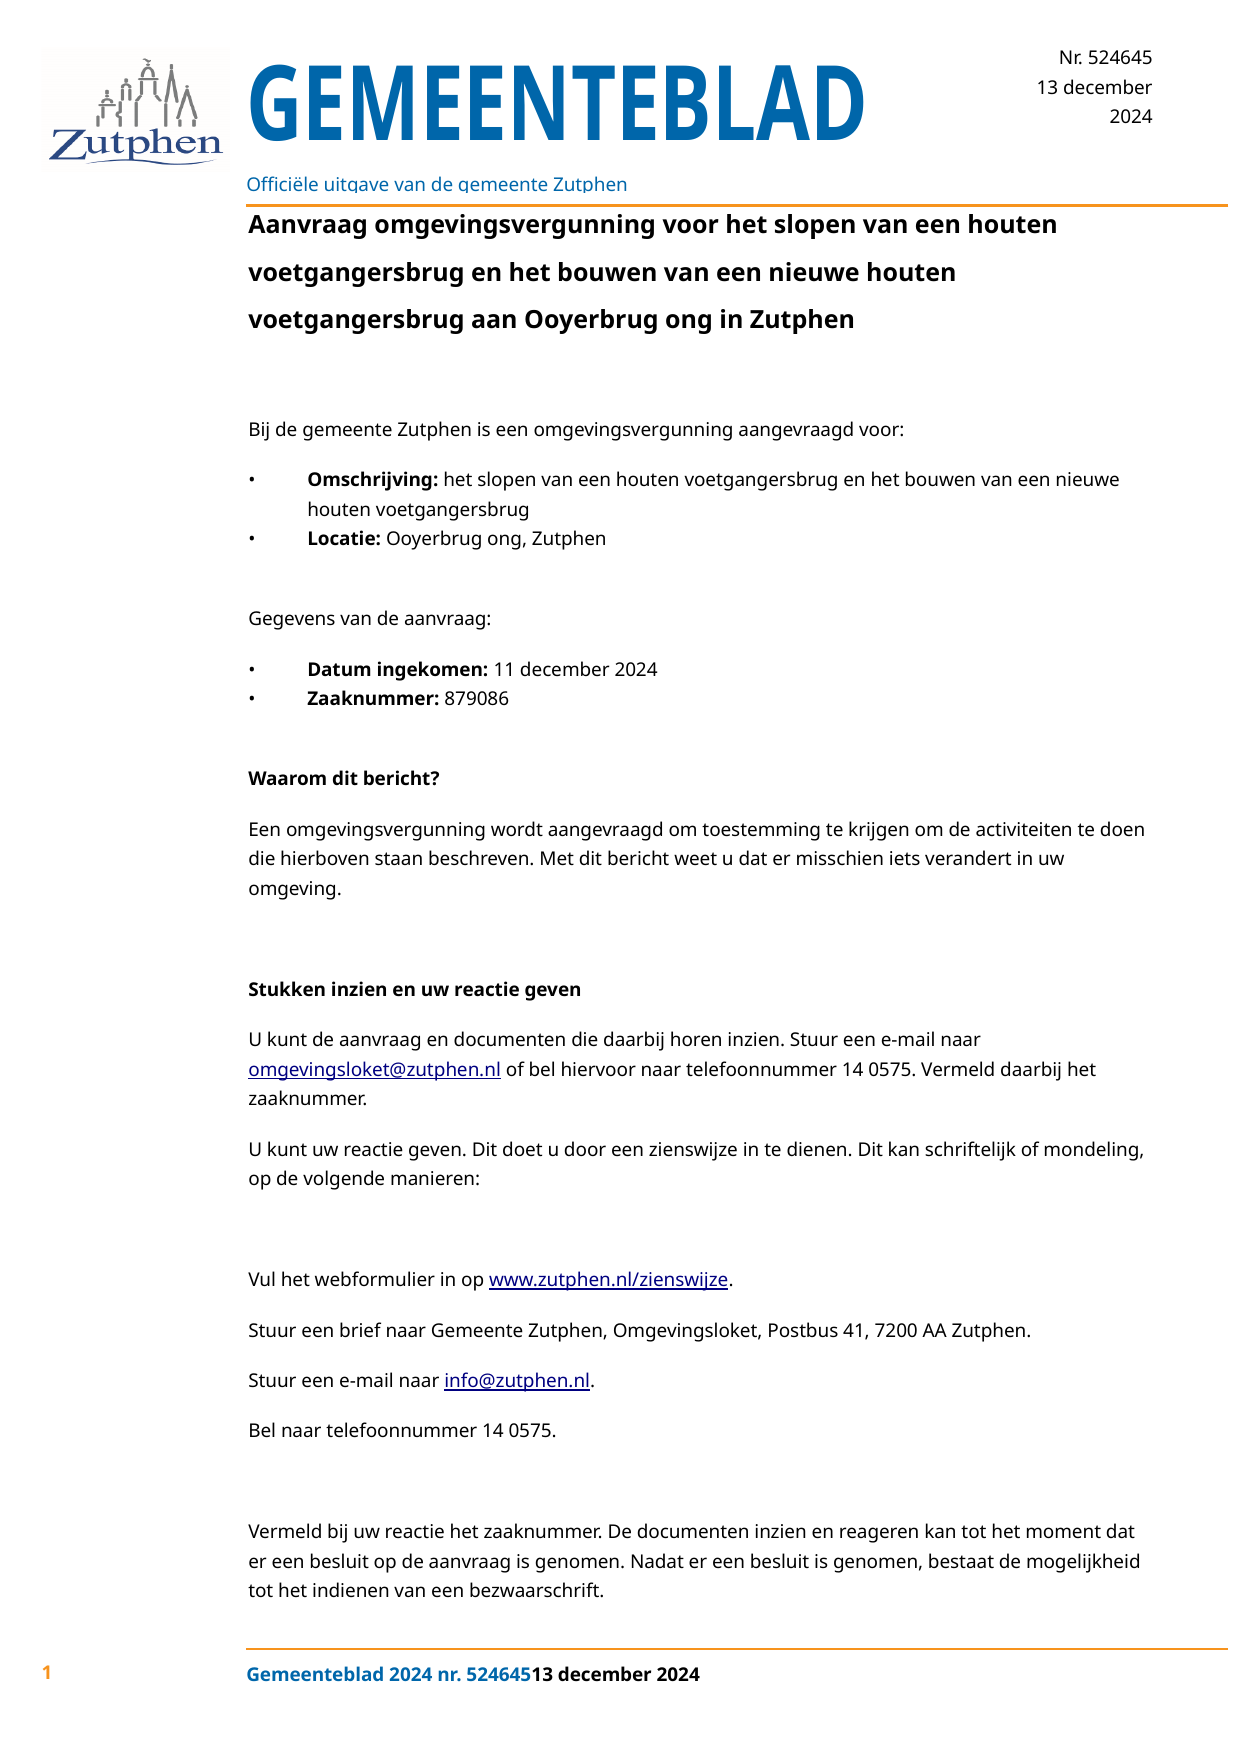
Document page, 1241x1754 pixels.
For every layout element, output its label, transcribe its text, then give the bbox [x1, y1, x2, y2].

text Bij de gemeente Zutphen is een omgevingsvergunning aangevraagd voor: [248, 416, 1152, 442]
text U kunt de aanvraag en documenten die daarbij horen inzien. Stuur een e-mail naar omgevingsloket@zutphen.nl of bel hiervoor naar telefoonnummer 14 0575. Vermeld daarbij het zaaknummer. [248, 1026, 1152, 1111]
list Omschrijving: het slopen van een houten voetgangersbrug en het bouwen van een nieuwe houten voetgangersbrug [248, 466, 1152, 522]
text Stuur een brief naar Gemeente Zutphen, Omgevingsloket, Postbus 41, 7200 AA Zutphen. [248, 1317, 1152, 1342]
text Aanvraag omgevingsvergunning voor het slopen van een houten voetgangersbrug en het bouwen van een nieuwe houten voetgangersbrug aan Ooyerbrug ong in Zutphen [248, 207, 1152, 336]
text Een omgevingsvergunning wordt aangevraagd om toestemming te krijgen om de activiteiten te doen die hierboven staan beschreven. Met dit bericht weet u dat er misschien iets verandert in uw omgeving. [248, 816, 1152, 901]
list Datum ingekomen: 11 december 2024 [248, 656, 1152, 682]
text Vul het webformulier in op www.zutphen.nl/zienswijze. [248, 1266, 1152, 1292]
text Gegevens van de aanvraag: [248, 606, 1152, 631]
text Stuur een e-mail naar info@zutphen.nl. [248, 1367, 1152, 1393]
text Waarom dit bericht? [248, 766, 1152, 791]
list Zaaknummer: 879086 [248, 686, 1152, 711]
text Vermeld bij uw reactie het zaaknummer. De documenten inzien en reageren kan tot het moment dat er een besluit op de aanvraag is genomen. Nadat er een besluit is genomen, bestaat de mogelijkheid tot het indienen van een bezwaarschrift. [248, 1518, 1152, 1603]
picture [41, 47, 231, 172]
text U kunt uw reactie geven. Dit doet u door een zienswijze in te dienen. Dit kan schriftelijk of mondeling, op de volgende manieren: [248, 1136, 1152, 1191]
text Bel naar telefoonnummer 14 0575. [248, 1418, 1152, 1443]
text Stukken inzien en uw reactie geven [248, 976, 1152, 1002]
list Locatie: Ooyerbrug ong, Zutphen [248, 526, 1152, 551]
